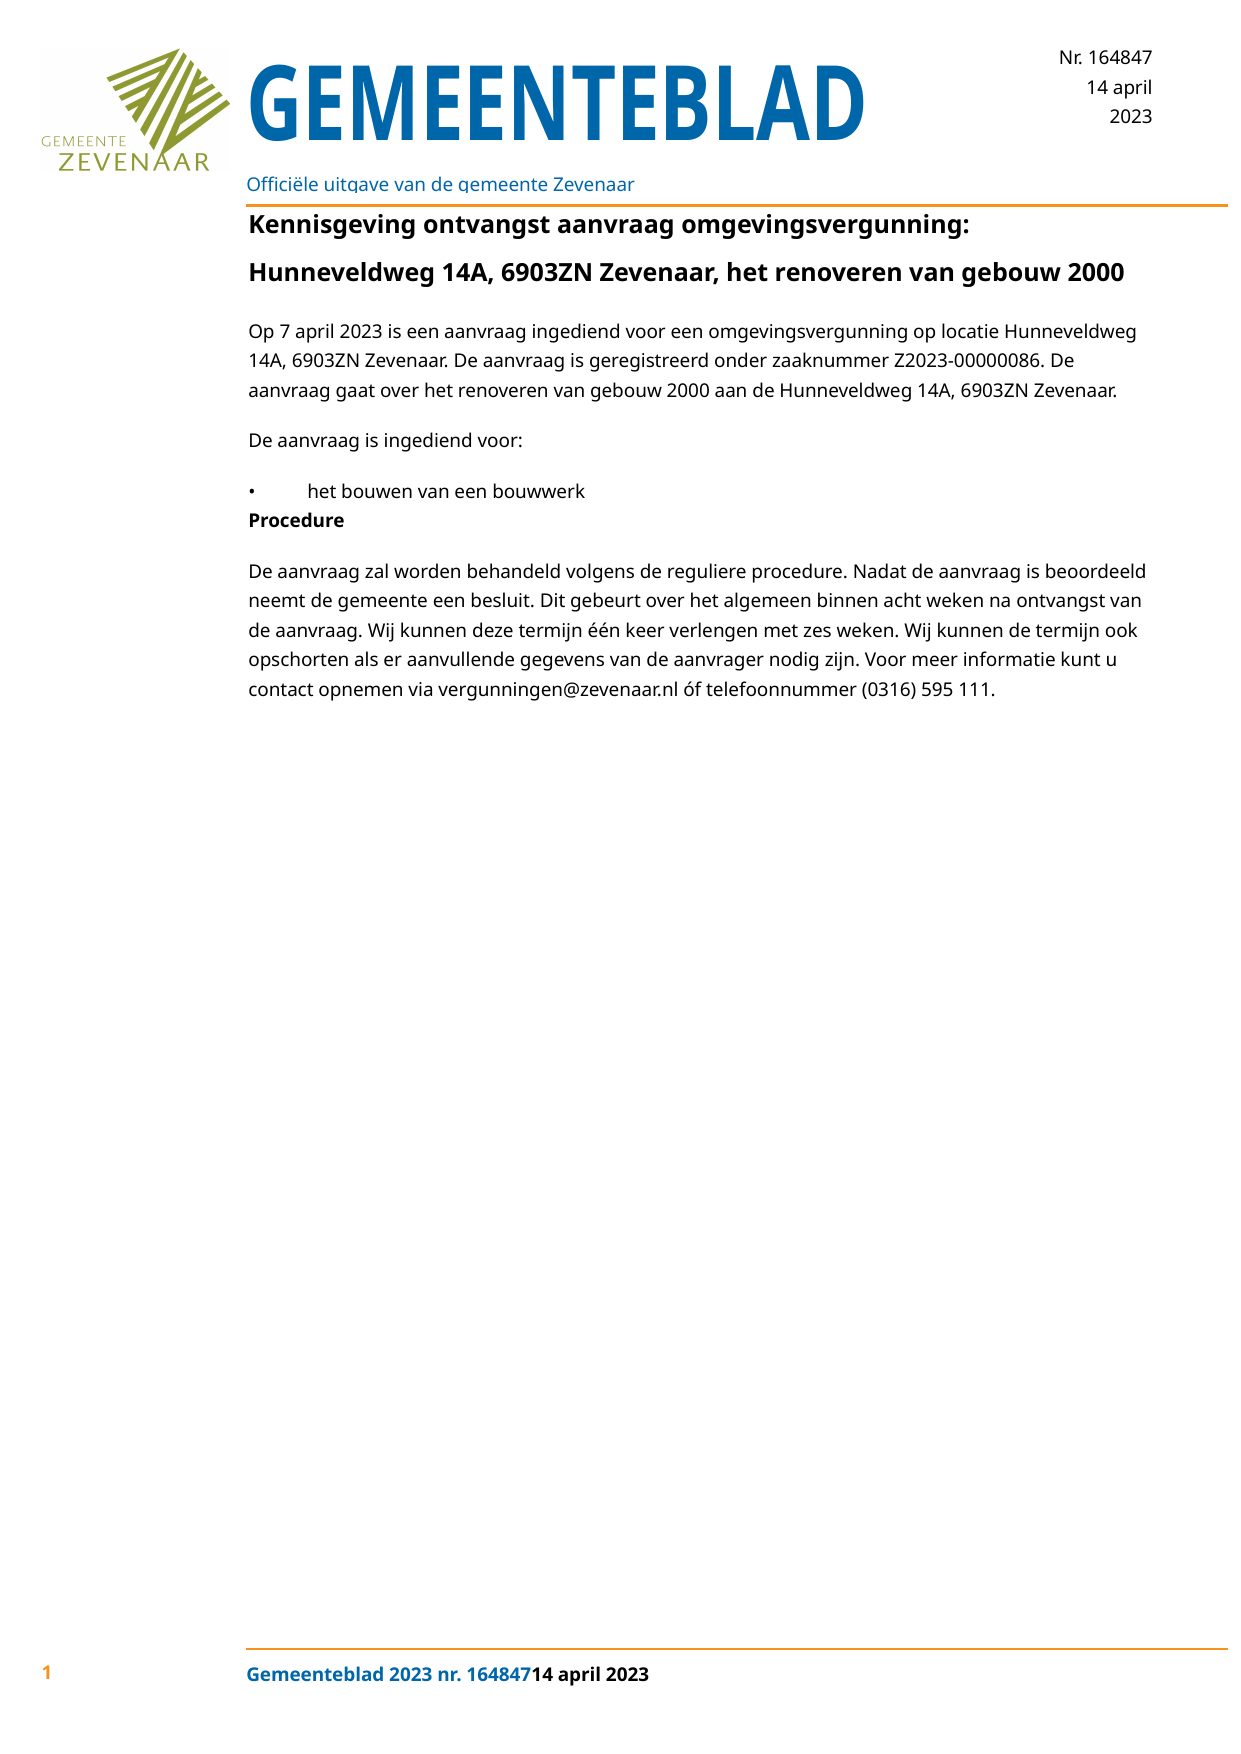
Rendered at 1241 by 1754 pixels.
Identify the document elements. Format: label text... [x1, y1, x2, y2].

text Op 7 april 2023 is een aanvraag ingediend voor een omgevingsvergunning op locatie Hunneveldweg 14A, 6903ZN Zevenaar. De aanvraag is geregistreerd onder zaaknummer Z2023-00000086. De aanvraag gaat over het renoveren van gebouw 2000 aan de Hunneveldweg 14A, 6903ZN Zevenaar. [248, 318, 1152, 403]
picture [41, 47, 231, 172]
list het bouwen van een bouwwerk [248, 478, 1152, 504]
text Kennisgeving ontvangst aanvraag omgevingsvergunning: Hunneveldweg 14A, 6903ZN Zevenaar, het renoveren van gebouw 2000 [248, 207, 1152, 288]
text De aanvraag zal worden behandeld volgens de reguliere procedure. Nadat de aanvraag is beoordeeld neemt de gemeente een besluit. Dit gebeurt over het algemeen binnen acht weken na ontvangst van de aanvraag. Wij kunnen deze termijn één keer verlengen met zes weken. Wij kunnen de termijn ook opschorten als er aanvullende gegevens van de aanvrager nodig zijn. Voor meer informatie kunt u contact opnemen via vergunningen@zevenaar.nl óf telefoonnummer (0316) 595 111. [248, 558, 1152, 702]
text Procedure [248, 507, 1152, 533]
text De aanvraag is ingediend voor: [248, 427, 1152, 453]
